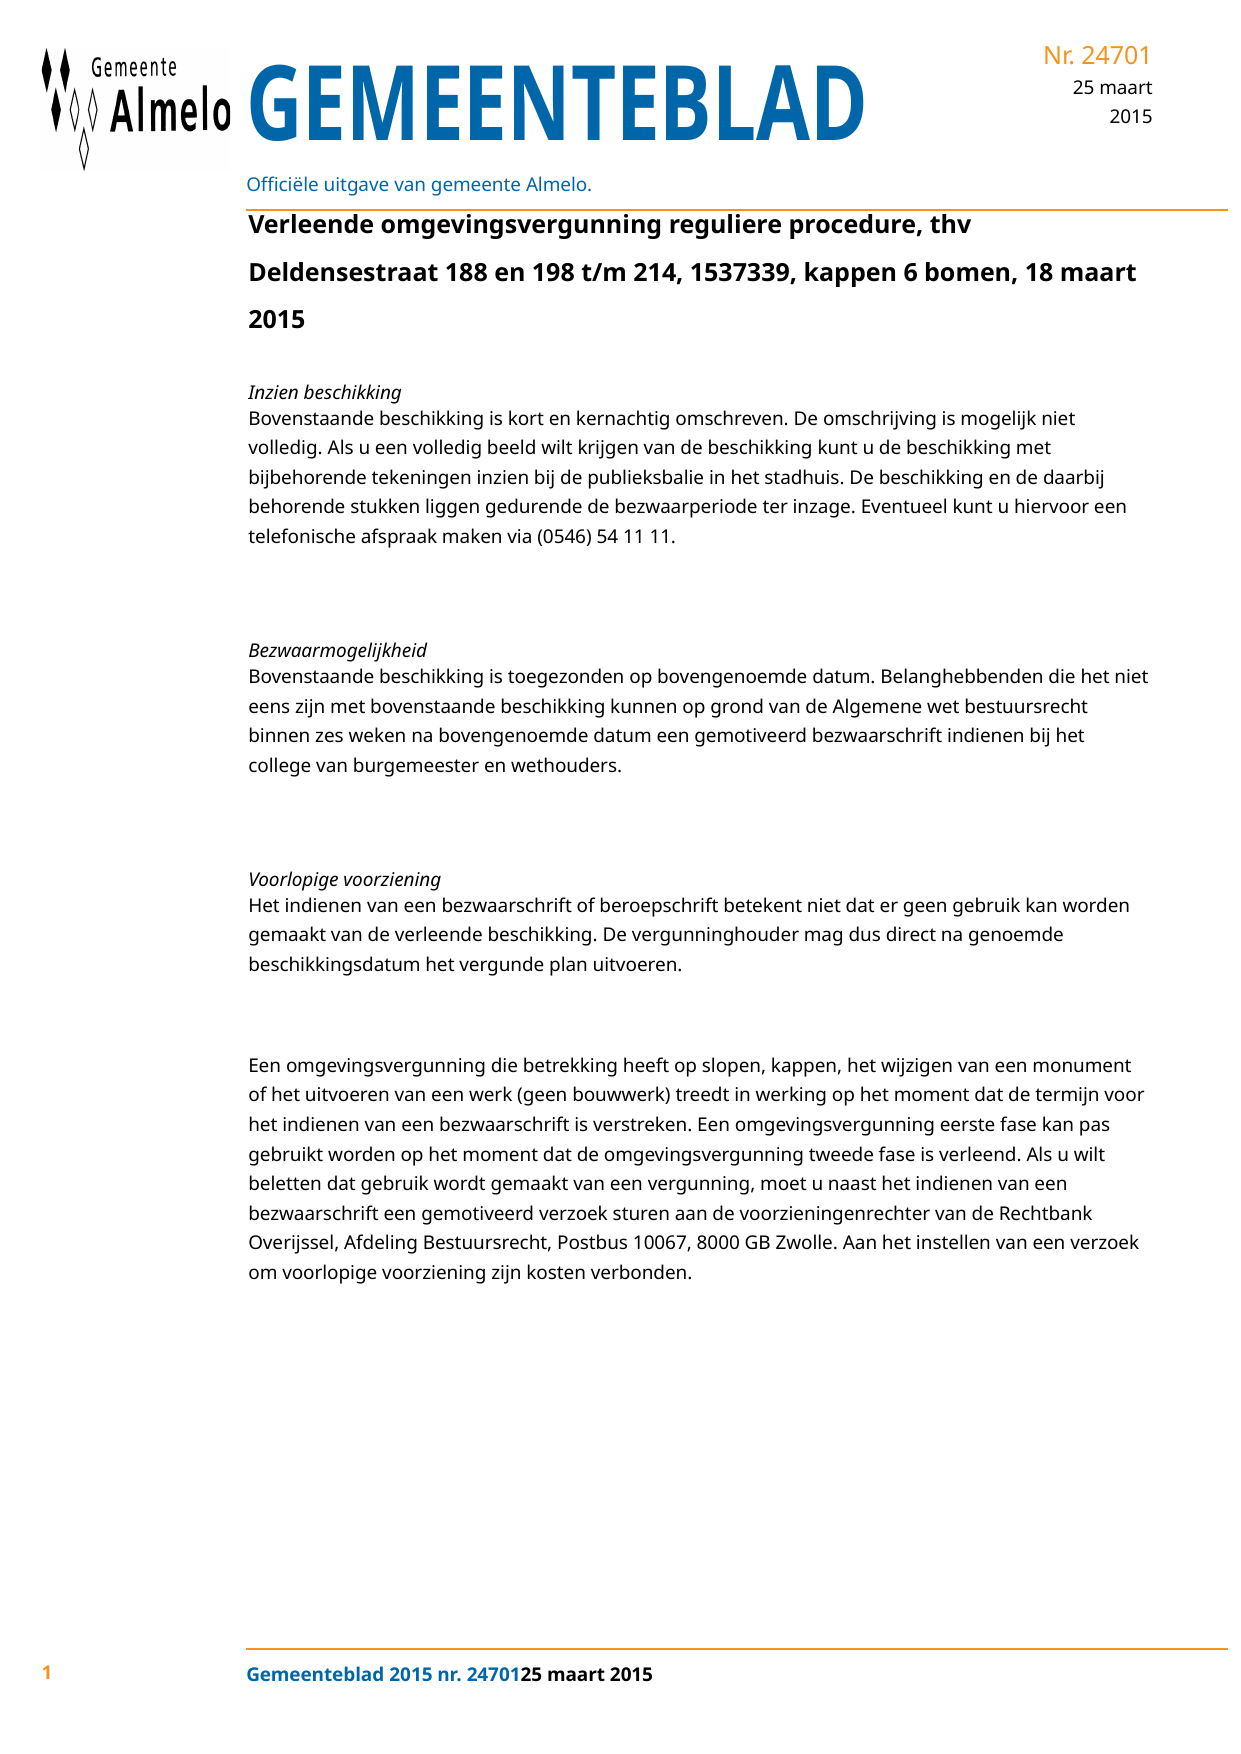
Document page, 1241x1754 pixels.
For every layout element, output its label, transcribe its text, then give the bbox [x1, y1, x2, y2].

text Bovenstaande beschikking is toegezonden op bovengenoemde datum. Belanghebbenden die het niet eens zijn met bovenstaande beschikking kunnen op grond van de Algemene wet bestuursrecht binnen zes weken na bovengenoemde datum een gemotiveerd bezwaarschrift indienen bij het college van burgemeester en wethouders. [248, 663, 1152, 778]
text Inzien beschikking [248, 379, 1152, 405]
text Verleende omgevingsvergunning reguliere procedure, thv Deldensestraat 188 en 198 t/m 214, 1537339, kappen 6 bomen, 18 maart 2015 [248, 211, 1152, 336]
picture [41, 47, 231, 172]
text Het indienen van een bezwaarschrift of beroepschrift betekent niet dat er geen gebruik kan worden gemaakt van de verleende beschikking. De vergunninghouder mag dus direct na genoemde beschikkingsdatum het vergunde plan uitvoeren. [248, 892, 1152, 977]
text Voorlopige voorziening [248, 866, 1152, 892]
text Bezwaarmogelijkheid [248, 637, 1152, 663]
text Bovenstaande beschikking is kort en kernachtig omschreven. De omschrijving is mogelijk niet volledig. Als u een volledig beeld wilt krijgen van de beschikking kunt u de beschikking met bijbehorende tekeningen inzien bij de publieksbalie in het stadhuis. De beschikking en de daarbij behorende stukken liggen gedurende de bezwaarperiode ter inzage. Eventueel kunt u hiervoor een telefonische afspraak maken via (0546) 54 11 11. [248, 405, 1152, 549]
text Een omgevingsvergunning die betrekking heeft op slopen, kappen, het wijzigen van een monument of het uitvoeren van een werk (geen bouwwerk) treedt in werking op het moment dat de termijn voor het indienen van een bezwaarschrift is verstreken. Een omgevingsvergunning eerste fase kan pas gebruikt worden op het moment dat de omgevingsvergunning tweede fase is verleend. Als u wilt beletten dat gebruik wordt gemaakt van een vergunning, moet u naast het indienen van een bezwaarschrift een gemotiveerd verzoek sturen aan de voorzieningenrechter van de Rechtbank Overijssel, Afdeling Bestuursrecht, Postbus 10067, 8000 GB Zwolle. Aan het instellen van een verzoek om voorlopige voorziening zijn kosten verbonden. [248, 1052, 1152, 1285]
